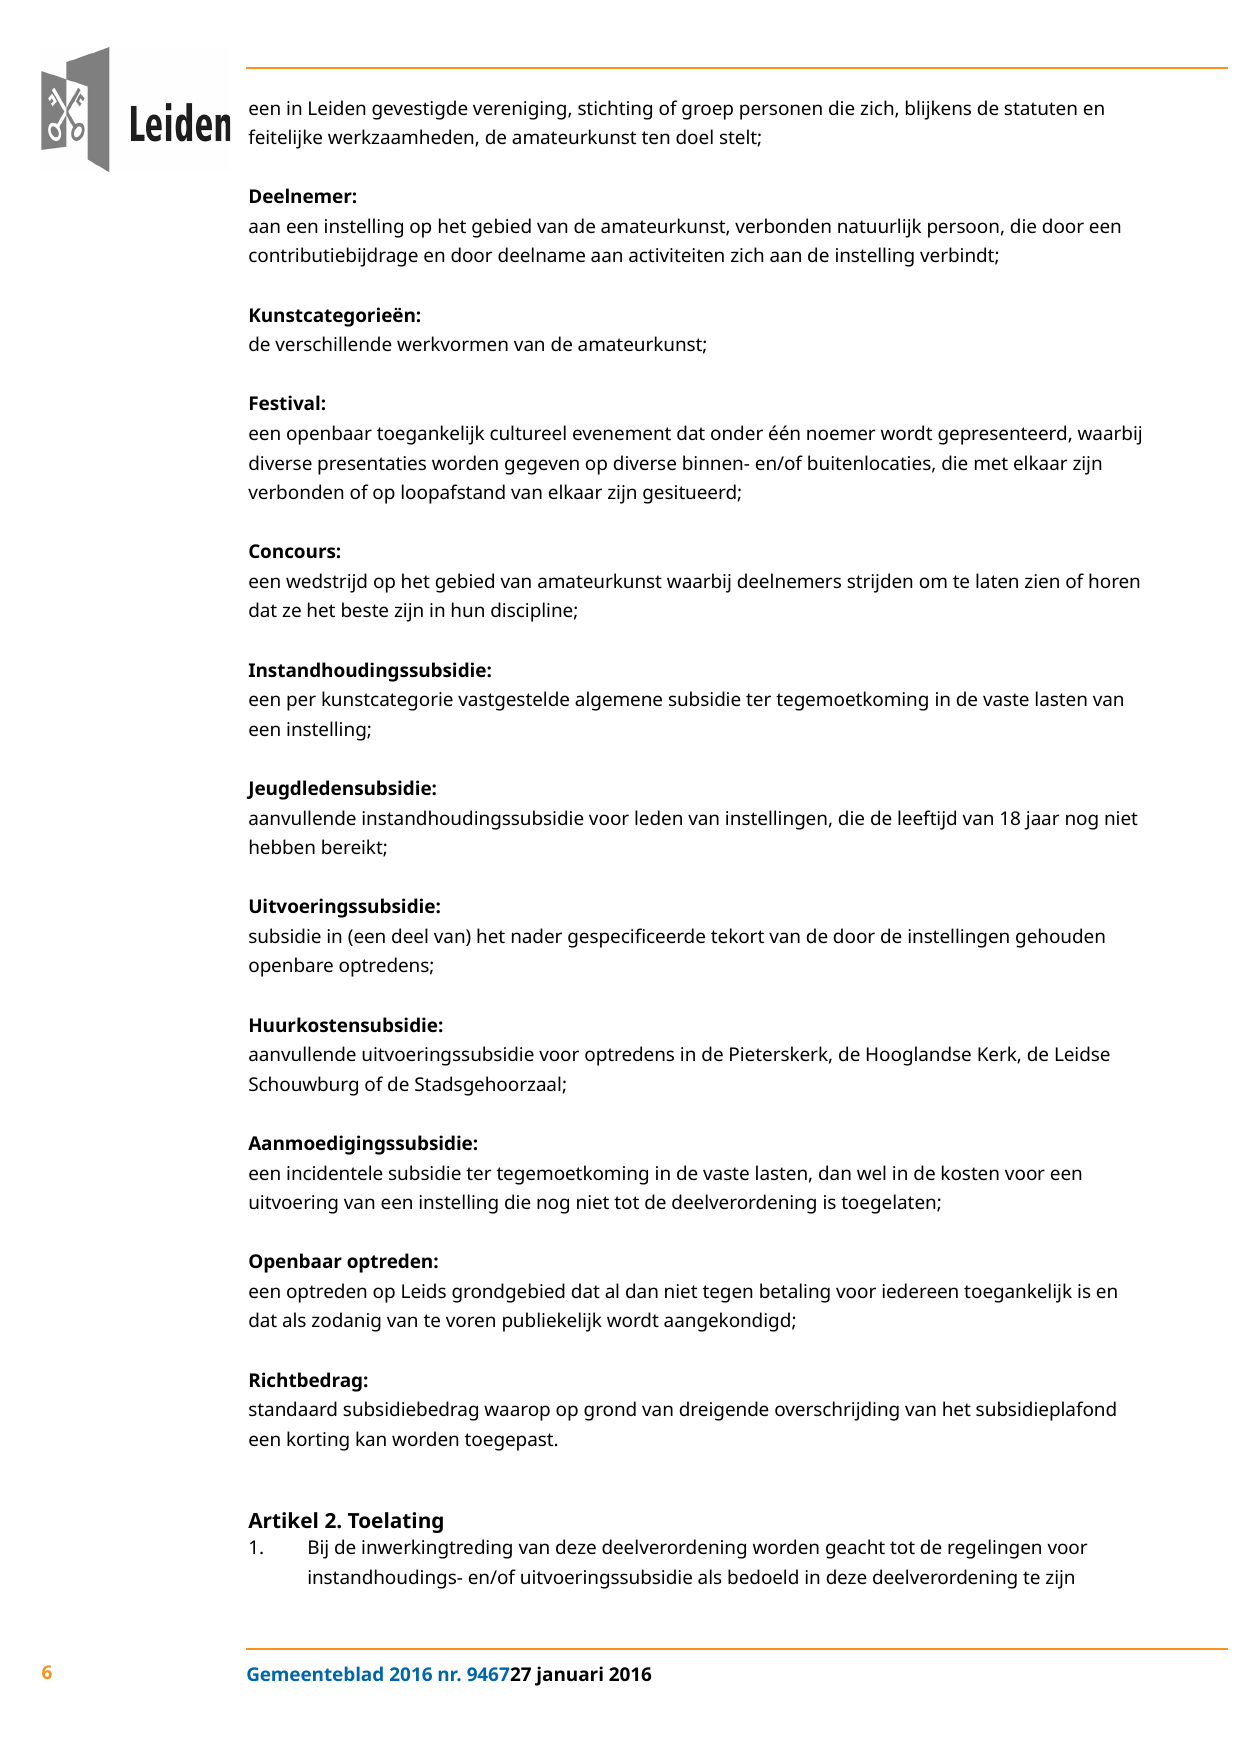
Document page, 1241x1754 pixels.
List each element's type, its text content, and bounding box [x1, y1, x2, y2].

text een optreden op Leids grondgebied dat al dan niet tegen betaling voor iedereen toegankelijk is en dat als zodanig van te voren publiekelijk wordt aangekondigd; [248, 1278, 1152, 1333]
text Jeugdledensubsidie: [248, 775, 1152, 801]
text een openbaar toegankelijk cultureel evenement dat onder één noemer wordt gepresenteerd, waarbij diverse presentaties worden gegeven op diverse binnen- en/of buitenlocaties, die met elkaar zijn verbonden of op loopafstand van elkaar zijn gesitueerd; [248, 420, 1152, 505]
text Artikel 2. Toelating [248, 1506, 1152, 1534]
text Festival: [248, 391, 1152, 416]
text een wedstrijd op het gebied van amateurkunst waarbij deelnemers strijden om te laten zien of horen dat ze het beste zijn in hun discipline; [248, 568, 1152, 623]
text aanvullende instandhoudingssubsidie voor leden van instellingen, die de leeftijd van 18 jaar nog niet hebben bereikt; [248, 805, 1152, 860]
text een in Leiden gevestigde vereniging, stichting of groep personen die zich, blijkens de statuten en feitelijke werkzaamheden, de amateurkunst ten doel stelt; [248, 95, 1152, 150]
picture [41, 47, 231, 172]
text subsidie in (een deel van) het nader gespecificeerde tekort van de door de instellingen gehouden openbare optredens; [248, 923, 1152, 978]
text Aanmoedigingssubsidie: [248, 1130, 1152, 1156]
text een incidentele subsidie ter tegemoetkoming in de vaste lasten, dan wel in de kosten voor een uitvoering van een instelling die nog niet tot de deelverordening is toegelaten; [248, 1160, 1152, 1215]
text de verschillende werkvormen van de amateurkunst; [248, 331, 1152, 357]
text Kunstcategorieën: [248, 302, 1152, 328]
text aan een instelling op het gebied van de amateurkunst, verbonden natuurlijk persoon, die door een contributiebijdrage en door deelname aan activiteiten zich aan de instelling verbindt; [248, 213, 1152, 268]
text Instandhoudingssubsidie: [248, 657, 1152, 683]
text Huurkostensubsidie: [248, 1012, 1152, 1038]
text Concours: [248, 538, 1152, 564]
list Bij de inwerkingtreding van deze deelverordening worden geacht tot de regelingen voor instandhoudings- en/of uitvoeringssubsidie als bedoeld in deze deelverordening te zijn [248, 1534, 1152, 1590]
text Deelnemer: [248, 183, 1152, 209]
text Richtbedrag: [248, 1367, 1152, 1393]
text Openbaar optreden: [248, 1248, 1152, 1274]
text een per kunstcategorie vastgestelde algemene subsidie ter tegemoetkoming in de vaste lasten van een instelling; [248, 686, 1152, 742]
text Uitvoeringssubsidie: [248, 893, 1152, 919]
text aanvullende uitvoeringssubsidie voor optredens in de Pieterskerk, de Hooglandse Kerk, de Leidse Schouwburg of de Stadsgehoorzaal; [248, 1041, 1152, 1097]
text standaard subsidiebedrag waarop op grond van dreigende overschrijding van het subsidieplafond een korting kan worden toegepast. [248, 1396, 1152, 1452]
